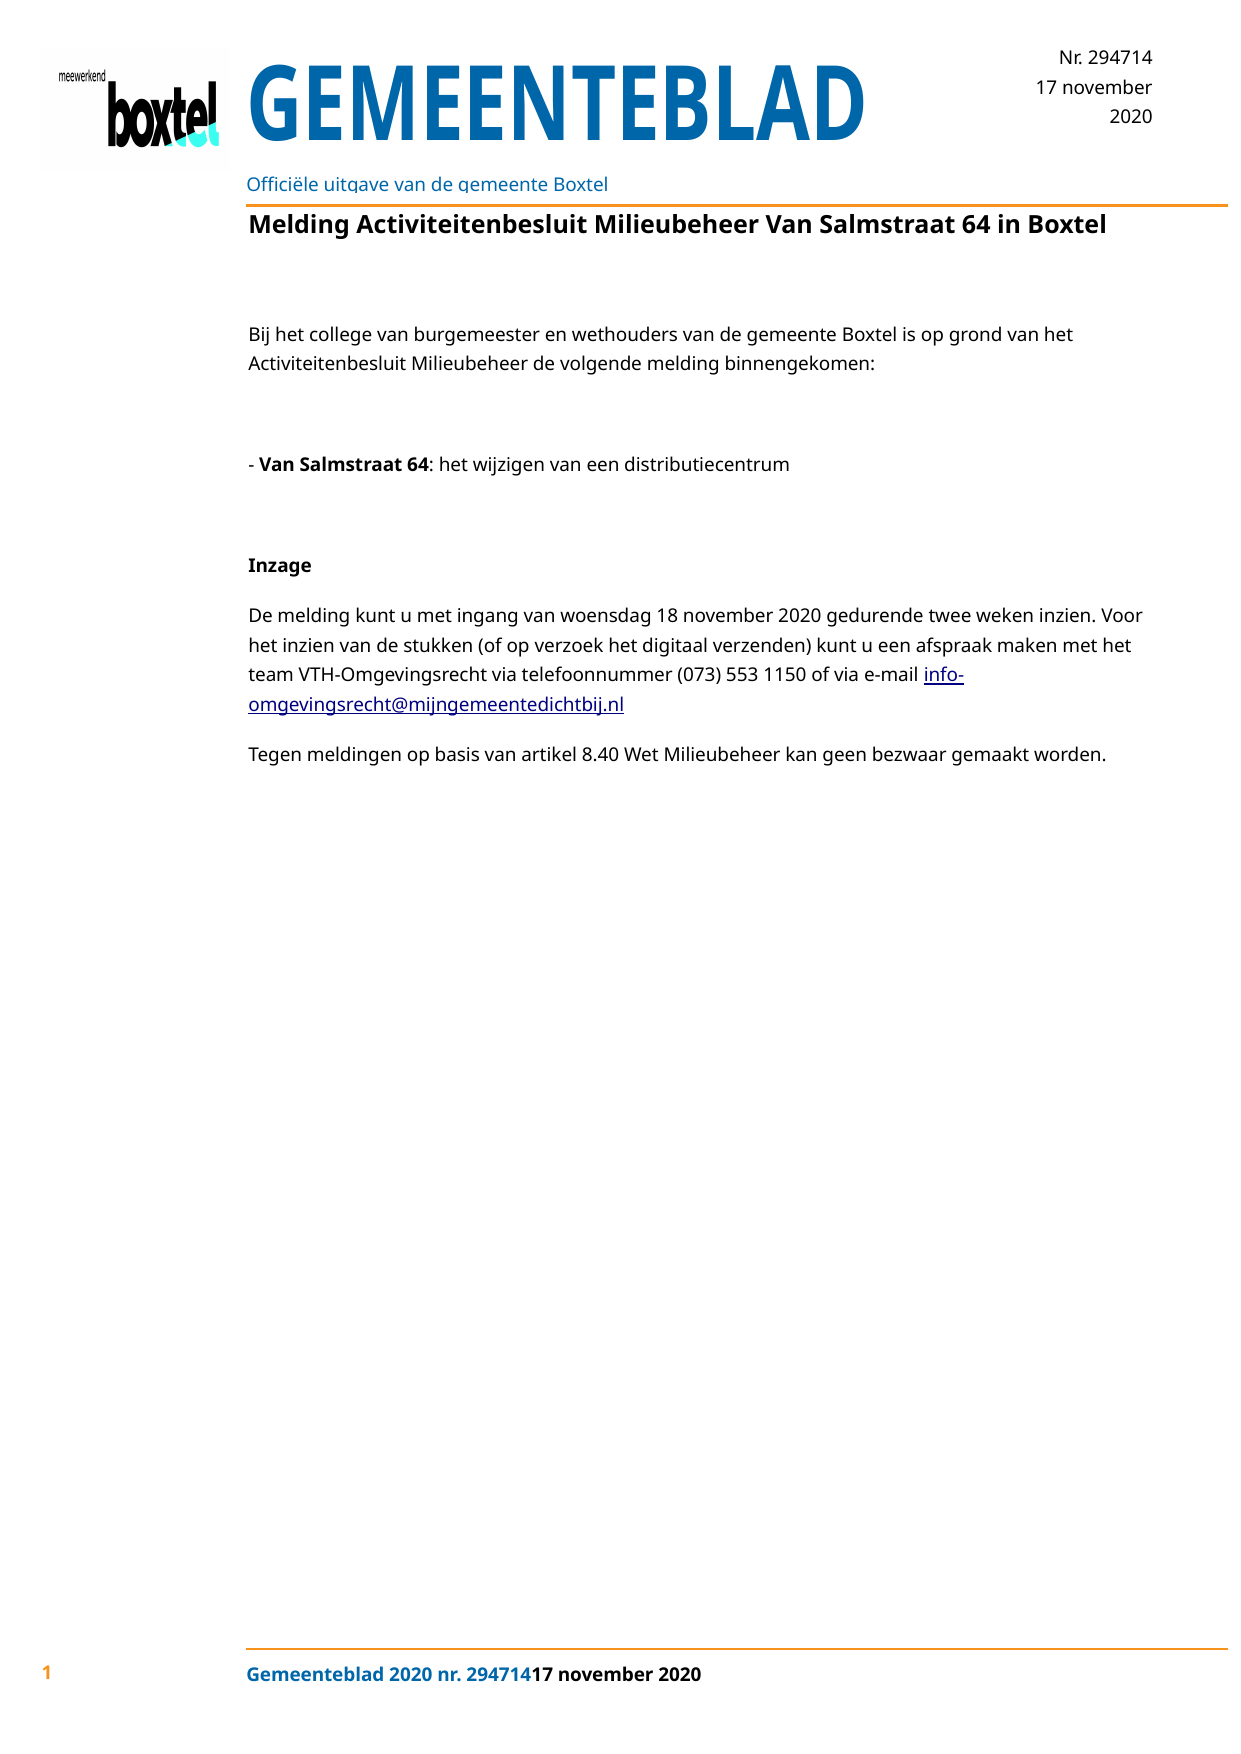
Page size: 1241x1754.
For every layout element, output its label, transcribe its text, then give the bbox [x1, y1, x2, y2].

text Melding Activiteitenbesluit Milieubeheer Van Salmstraat 64 in Boxtel [248, 207, 1152, 241]
text Inzage [248, 552, 1152, 578]
text Tegen meldingen op basis van artikel 8.40 Wet Milieubeheer kan geen bezwaar gemaakt worden. [248, 742, 1152, 767]
text Bij het college van burgemeester en wethouders van de gemeente Boxtel is op grond van het Activiteitenbesluit Milieubeheer de volgende melding binnengekomen: [248, 321, 1152, 376]
text De melding kunt u met ingang van woensdag 18 november 2020 gedurende twee weken inzien. Voor het inzien van de stukken (of op verzoek het digitaal verzenden) kunt u een afspraak maken met het team VTH-Omgevingsrecht via telefoonnummer (073) 553 1150 of via e-mail info-omgevingsrecht@mijngemeentedichtbij.nl [248, 602, 1152, 717]
picture [41, 47, 231, 172]
text - Van Salmstraat 64: het wijzigen van een distributiecentrum [248, 451, 1152, 477]
